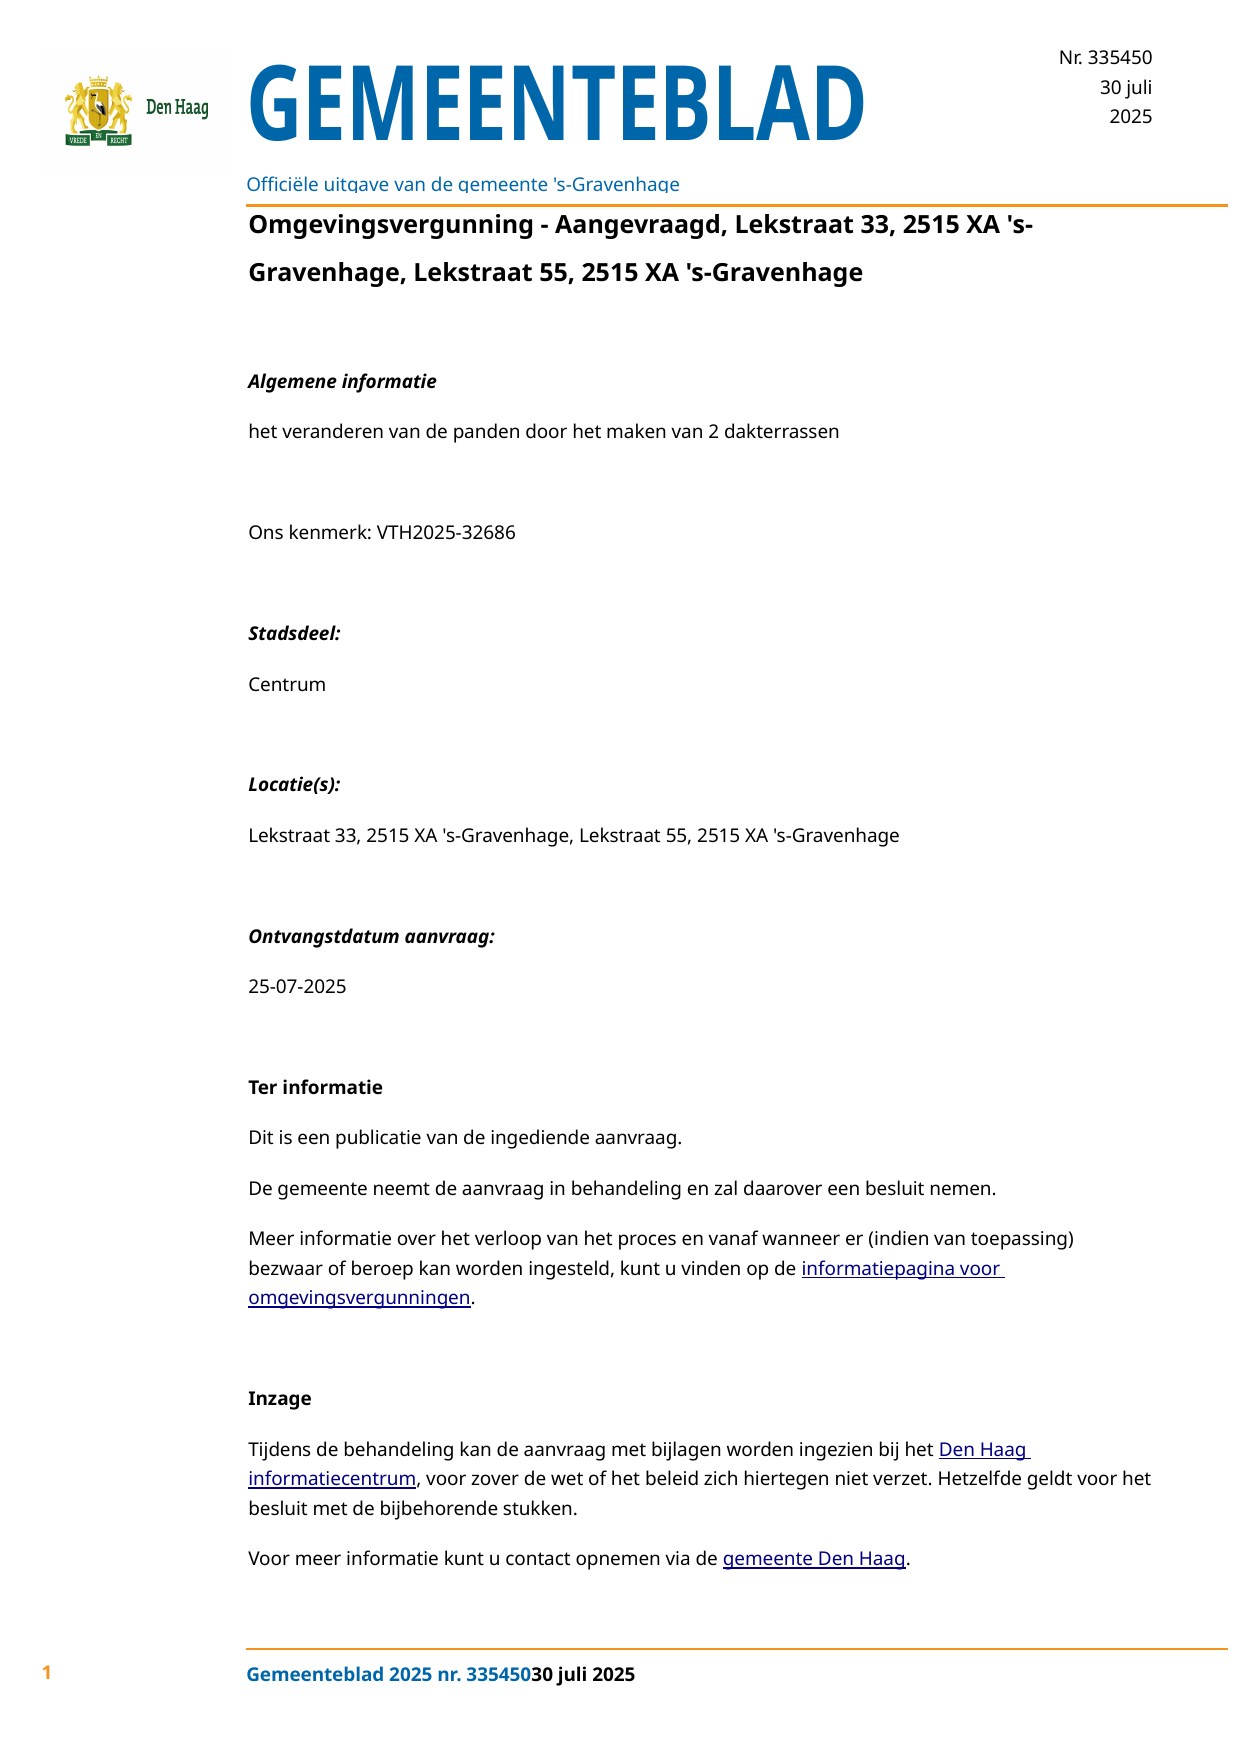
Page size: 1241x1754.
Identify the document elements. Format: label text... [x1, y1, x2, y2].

picture [41, 47, 231, 172]
text Ontvangstdatum aanvraag: [248, 923, 1152, 949]
text het veranderen van de panden door het maken van 2 dakterrassen [248, 419, 1152, 444]
text Ter informatie [248, 1074, 1152, 1100]
text De gemeente neemt de aanvraag in behandeling en zal daarover een besluit nemen. [248, 1175, 1152, 1201]
text Meer informatie over het verloop van het proces en vanaf wanneer er (indien van toepassing) bezwaar of beroep kan worden ingesteld, kunt u vinden op de informatiepagina voor omgevingsvergunningen. [248, 1225, 1152, 1310]
text Algemene informatie [248, 368, 1152, 394]
text 25-07-2025 [248, 973, 1152, 999]
text Omgevingsvergunning - Aangevraagd, Lekstraat 33, 2515 XA 's-Gravenhage, Lekstraat 55, 2515 XA 's-Gravenhage [248, 207, 1152, 288]
text Voor meer informatie kunt u contact opnemen via de gemeente Den Haag. [248, 1545, 1152, 1571]
text Ons kenmerk: VTH2025-32686 [248, 519, 1152, 545]
text Tijdens de behandeling kan de aanvraag met bijlagen worden ingezien bij het Den Haag informatiecentrum, voor zover de wet of het beleid zich hiertegen niet verzet. Hetzelfde geldt voor het besluit met de bijbehorende stukken. [248, 1436, 1152, 1521]
text Locatie(s): [248, 772, 1152, 797]
text Centrum [248, 671, 1152, 697]
text Dit is een publicatie van de ingediende aanvraag. [248, 1124, 1152, 1150]
text Lekstraat 33, 2515 XA 's-Gravenhage, Lekstraat 55, 2515 XA 's-Gravenhage [248, 822, 1152, 848]
text Stadsdeel: [248, 620, 1152, 646]
text Inzage [248, 1385, 1152, 1411]
